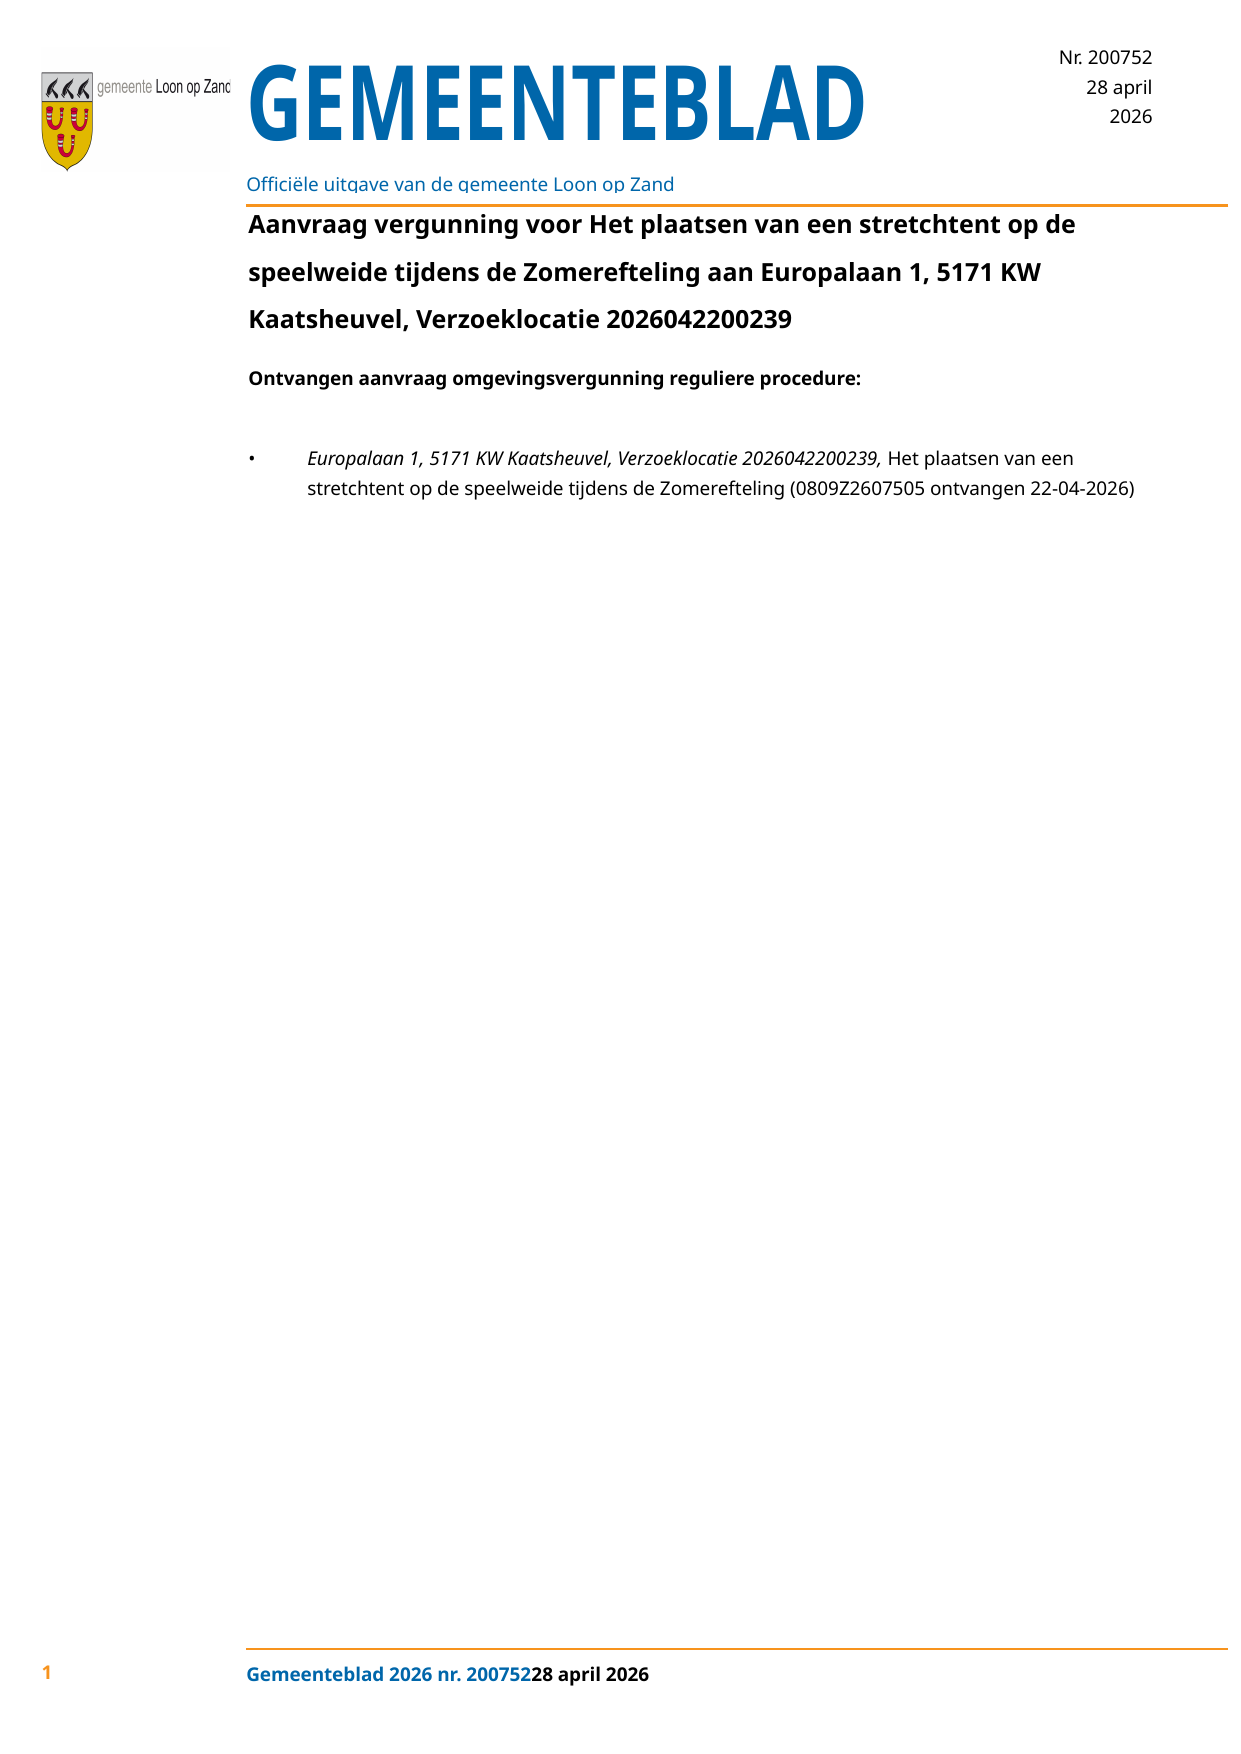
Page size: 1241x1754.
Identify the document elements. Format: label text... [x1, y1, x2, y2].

text Aanvraag vergunning voor Het plaatsen van een stretchtent op de speelweide tijdens de Zomerefteling aan Europalaan 1, 5171 KW Kaatsheuvel, Verzoeklocatie 2026042200239 [248, 207, 1152, 336]
list Europalaan 1, 5171 KW Kaatsheuvel, Verzoeklocatie 2026042200239, Het plaatsen van een stretchtent op de speelweide tijdens de Zomerefteling (0809Z2607505 ontvangen 22-04-2026) [248, 446, 1152, 501]
text Ontvangen aanvraag omgevingsvergunning reguliere procedure: [248, 366, 1152, 391]
picture [41, 47, 231, 172]
